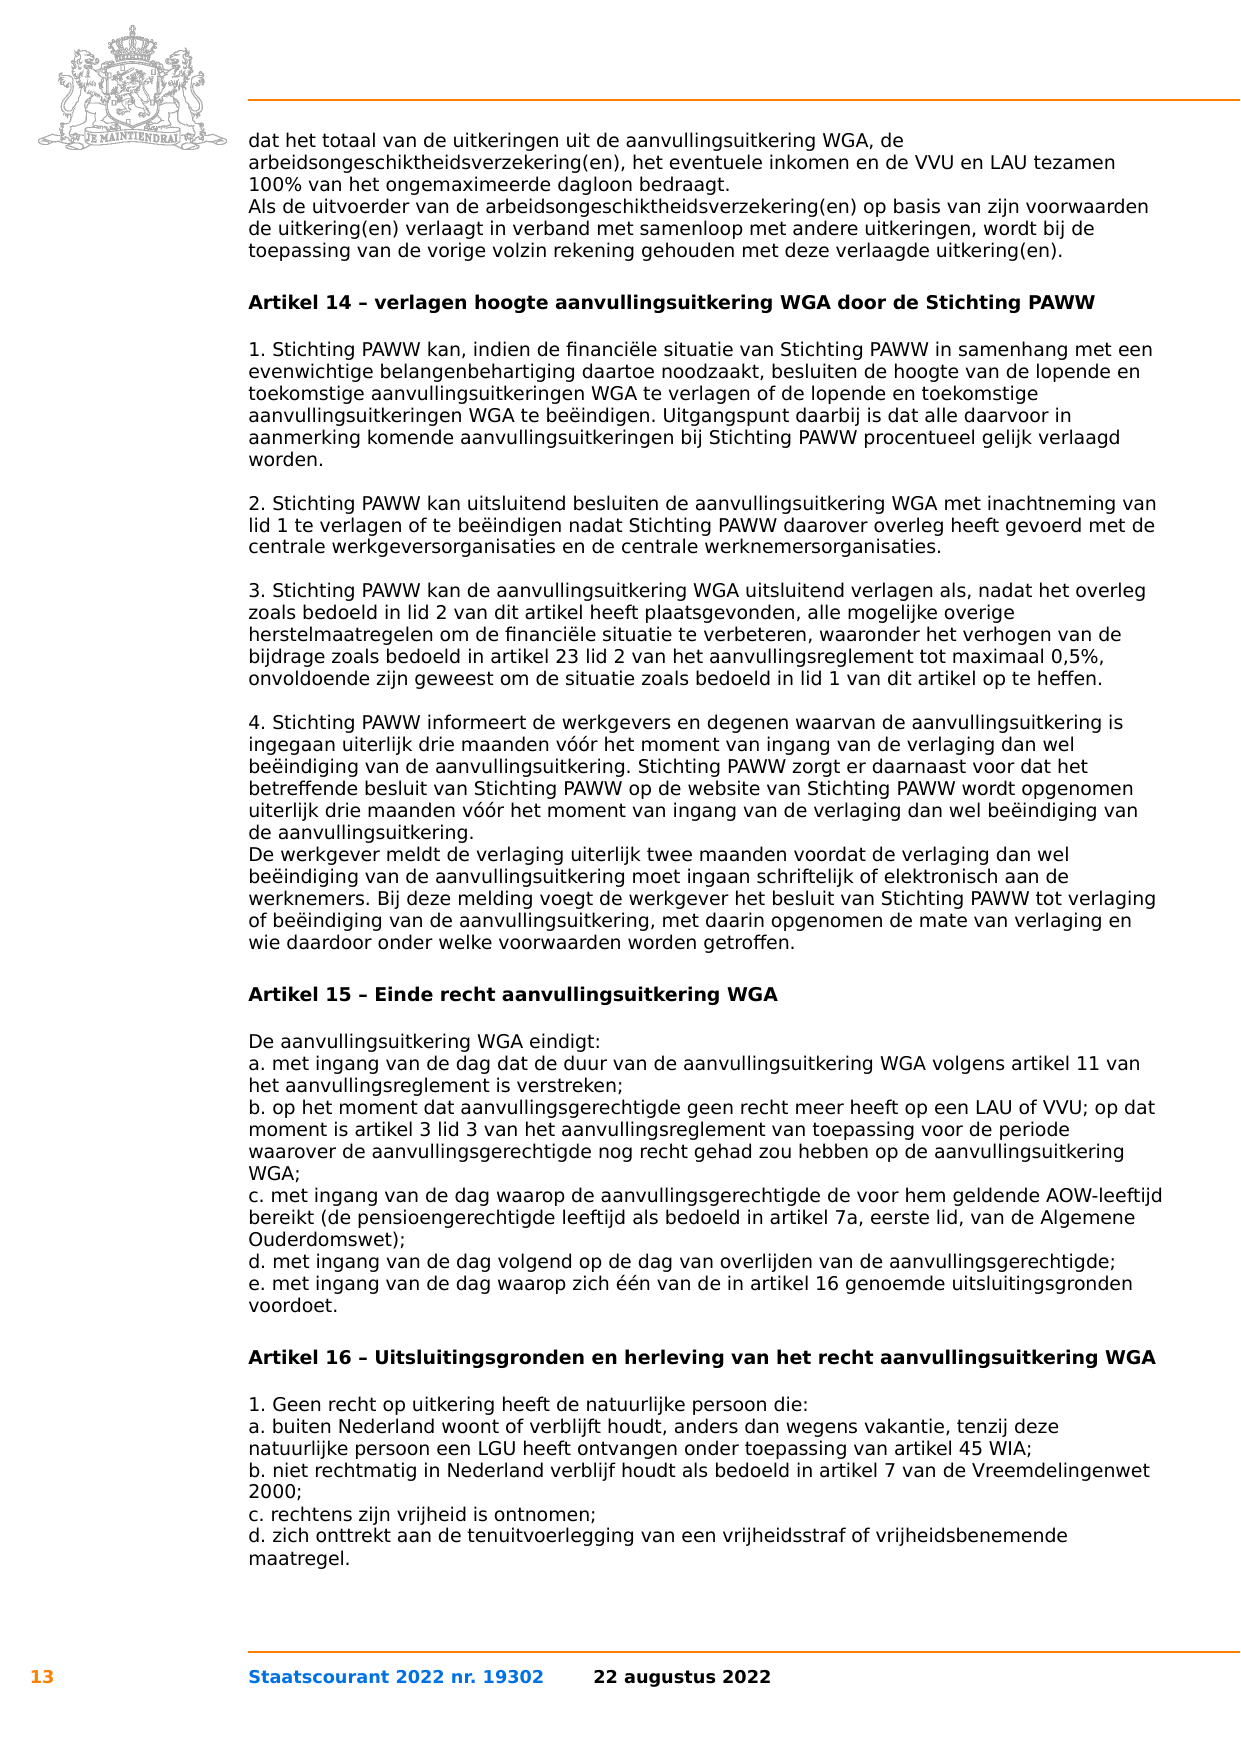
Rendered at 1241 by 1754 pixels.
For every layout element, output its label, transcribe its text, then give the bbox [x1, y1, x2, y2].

subtitle Artikel 15 – Einde recht aanvullingsuitkering WGA [248, 984, 1163, 1006]
text a. buiten Nederland woont of verblijft houdt, anders dan wegens vakantie, tenzij deze natuurlijke persoon een LGU heeft ontvangen onder toepassing van artikel 45 WIA; [248, 1416, 1163, 1459]
text 1. Geen recht op uitkering heeft de natuurlijke persoon die: [248, 1393, 1163, 1416]
text 1. Stichting PAWW kan, indien de financiële situatie van Stichting PAWW in samenhang met een evenwichtige belangenbehartiging daartoe noodzaakt, besluiten de hoogte van de lopende en toekomstige aanvullingsuitkeringen WGA te verlagen of de lopende en toekomstige aanvullingsuitkeringen WGA te beëindigen. Uitgangspunt daarbij is dat alle daarvoor in aanmerking komende aanvullingsuitkeringen bij Stichting PAWW procentueel gelijk verlaagd worden. [248, 339, 1163, 471]
text De aanvullingsuitkering WGA eindigt: [248, 1031, 1163, 1053]
text 4. Stichting PAWW informeert de werkgevers en degenen waarvan de aanvullingsuitkering is ingegaan uiterlijk drie maanden vóór het moment van ingang van de verlaging dan wel beëindiging van de aanvullingsuitkering. Stichting PAWW zorgt er daarnaast voor dat het betreffende besluit van Stichting PAWW op de website van Stichting PAWW wordt opgenomen uiterlijk drie maanden vóór het moment van ingang van de verlaging dan wel beëindiging van de aanvullingsuitkering. [248, 712, 1163, 844]
subtitle Artikel 16 – Uitsluitingsgronden en herleving van het recht aanvullingsuitkering WGA [248, 1347, 1163, 1368]
text a. met ingang van de dag dat de duur van de aanvullingsuitkering WGA volgens artikel 11 van het aanvullingsreglement is verstreken; [248, 1053, 1163, 1097]
picture [38, 25, 227, 150]
text 3. Stichting PAWW kan de aanvullingsuitkering WGA uitsluitend verlagen als, nadat het overleg zoals bedoeld in lid 2 van dit artikel heeft plaatsgevonden, alle mogelijke overige herstelmaatregelen om de financiële situatie te verbeteren, waaronder het verhogen van de bijdrage zoals bedoeld in artikel 23 lid 2 van het aanvullingsreglement tot maximaal 0,5%, onvoldoende zijn geweest om de situatie zoals bedoeld in lid 1 van dit artikel op te heffen. [248, 580, 1163, 690]
text 2. Stichting PAWW kan uitsluitend besluiten de aanvullingsuitkering WGA met inachtneming van lid 1 te verlagen of te beëindigen nadat Stichting PAWW daarover overleg heeft gevoerd met de centrale werkgeversorganisaties en de centrale werknemersorganisaties. [248, 492, 1163, 558]
text De werkgever meldt de verlaging uiterlijk twee maanden voordat de verlaging dan wel beëindiging van de aanvullingsuitkering moet ingaan schriftelijk of elektronisch aan de werknemers. Bij deze melding voegt de werkgever het besluit van Stichting PAWW tot verlaging of beëindiging van de aanvullingsuitkering, met daarin opgenomen de mate van verlaging en wie daardoor onder welke voorwaarden worden getroffen. [248, 844, 1163, 954]
subtitle Artikel 14 – verlagen hoogte aanvullingsuitkering WGA door de Stichting PAWW [248, 292, 1163, 314]
text e. met ingang van de dag waarop zich één van de in artikel 16 genoemde uitsluitingsgronden voordoet. [248, 1273, 1163, 1317]
text b. op het moment dat aanvullingsgerechtigde geen recht meer heeft op een LAU of VVU; op dat moment is artikel 3 lid 3 van het aanvullingsreglement van toepassing voor de periode waarover de aanvullingsgerechtigde nog recht gehad zou hebben op de aanvullingsuitkering WGA; [248, 1097, 1163, 1185]
text b. niet rechtmatig in Nederland verblijf houdt als bedoeld in artikel 7 van de Vreemdelingenwet 2000; [248, 1459, 1163, 1503]
text c. met ingang van de dag waarop de aanvullingsgerechtigde de voor hem geldende AOW-leeftijd bereikt (de pensioengerechtigde leeftijd als bedoeld in artikel 7a, eerste lid, van de Algemene Ouderdomswet); [248, 1185, 1163, 1251]
text Als de uitvoerder van de arbeidsongeschiktheidsverzekering(en) op basis van zijn voorwaarden de uitkering(en) verlaagt in verband met samenloop met andere uitkeringen, wordt bij de toepassing van de vorige volzin rekening gehouden met deze verlaagde uitkering(en). [248, 196, 1163, 262]
text d. zich onttrekt aan de tenuitvoerlegging van een vrijheidsstraf of vrijheidsbenemende maatregel. [248, 1525, 1163, 1569]
text c. rechtens zijn vrijheid is ontnomen; [248, 1503, 1163, 1525]
text dat het totaal van de uitkeringen uit de aanvullingsuitkering WGA, de arbeidsongeschiktheidsverzekering(en), het eventuele inkomen en de VVU en LAU tezamen 100% van het ongemaximeerde dagloon bedraagt. [248, 130, 1163, 196]
text d. met ingang van de dag volgend op de dag van overlijden van de aanvullingsgerechtigde; [248, 1251, 1163, 1273]
